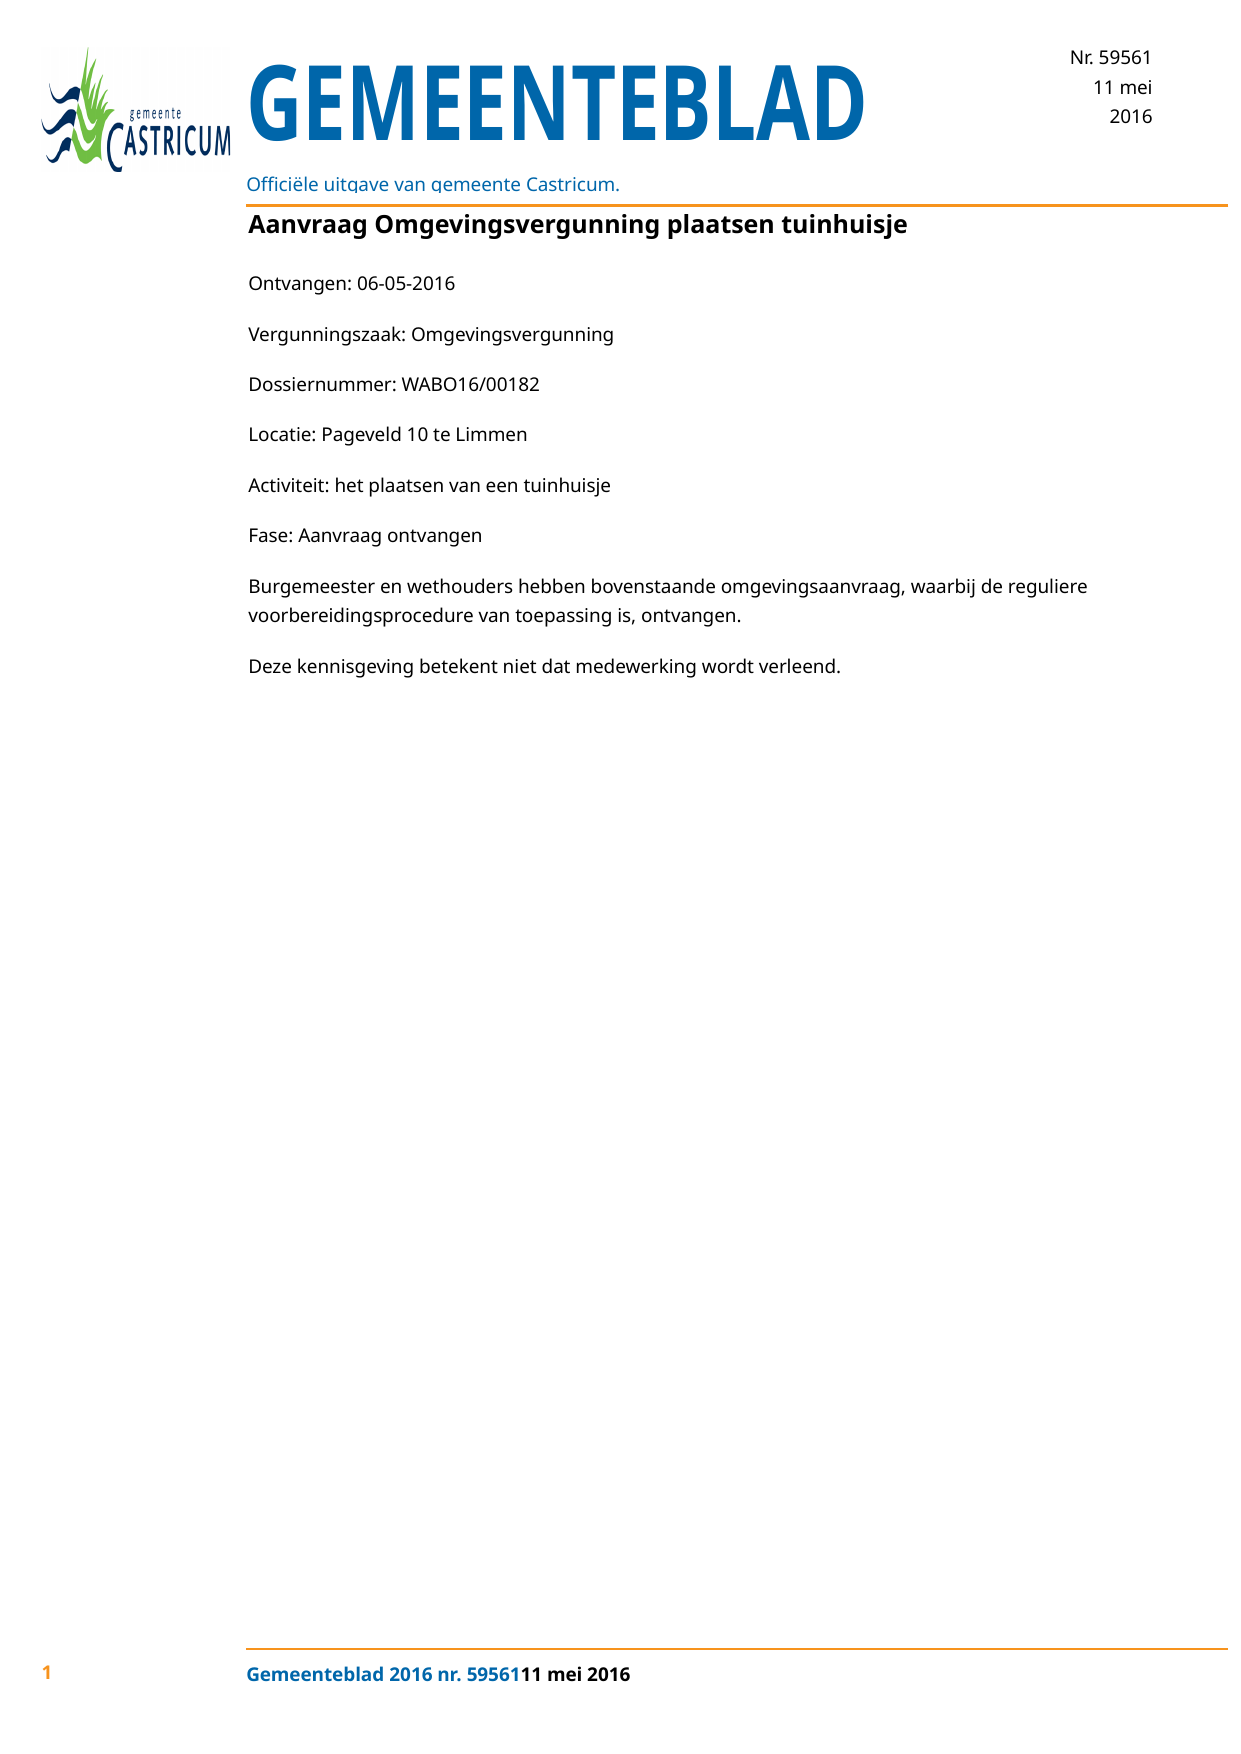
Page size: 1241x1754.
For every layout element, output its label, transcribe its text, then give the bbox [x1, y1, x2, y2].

text Vergunningszaak: Omgevingsvergunning [248, 321, 1152, 346]
text Activiteit: het plaatsen van een tuinhuisje [248, 472, 1152, 498]
picture [41, 47, 231, 172]
text Fase: Aanvraag ontvangen [248, 522, 1152, 548]
text Ontvangen: 06-05-2016 [248, 270, 1152, 296]
text Dossiernummer: WABO16/00182 [248, 371, 1152, 397]
text Burgemeester en wethouders hebben bovenstaande omgevingsaanvraag, waarbij de reguliere voorbereidingsprocedure van toepassing is, ontvangen. [248, 573, 1152, 628]
text Aanvraag Omgevingsvergunning plaatsen tuinhuisje [248, 207, 1152, 241]
text Deze kennisgeving betekent niet dat medewerking wordt verleend. [248, 653, 1152, 678]
text Locatie: Pageveld 10 te Limmen [248, 422, 1152, 447]
